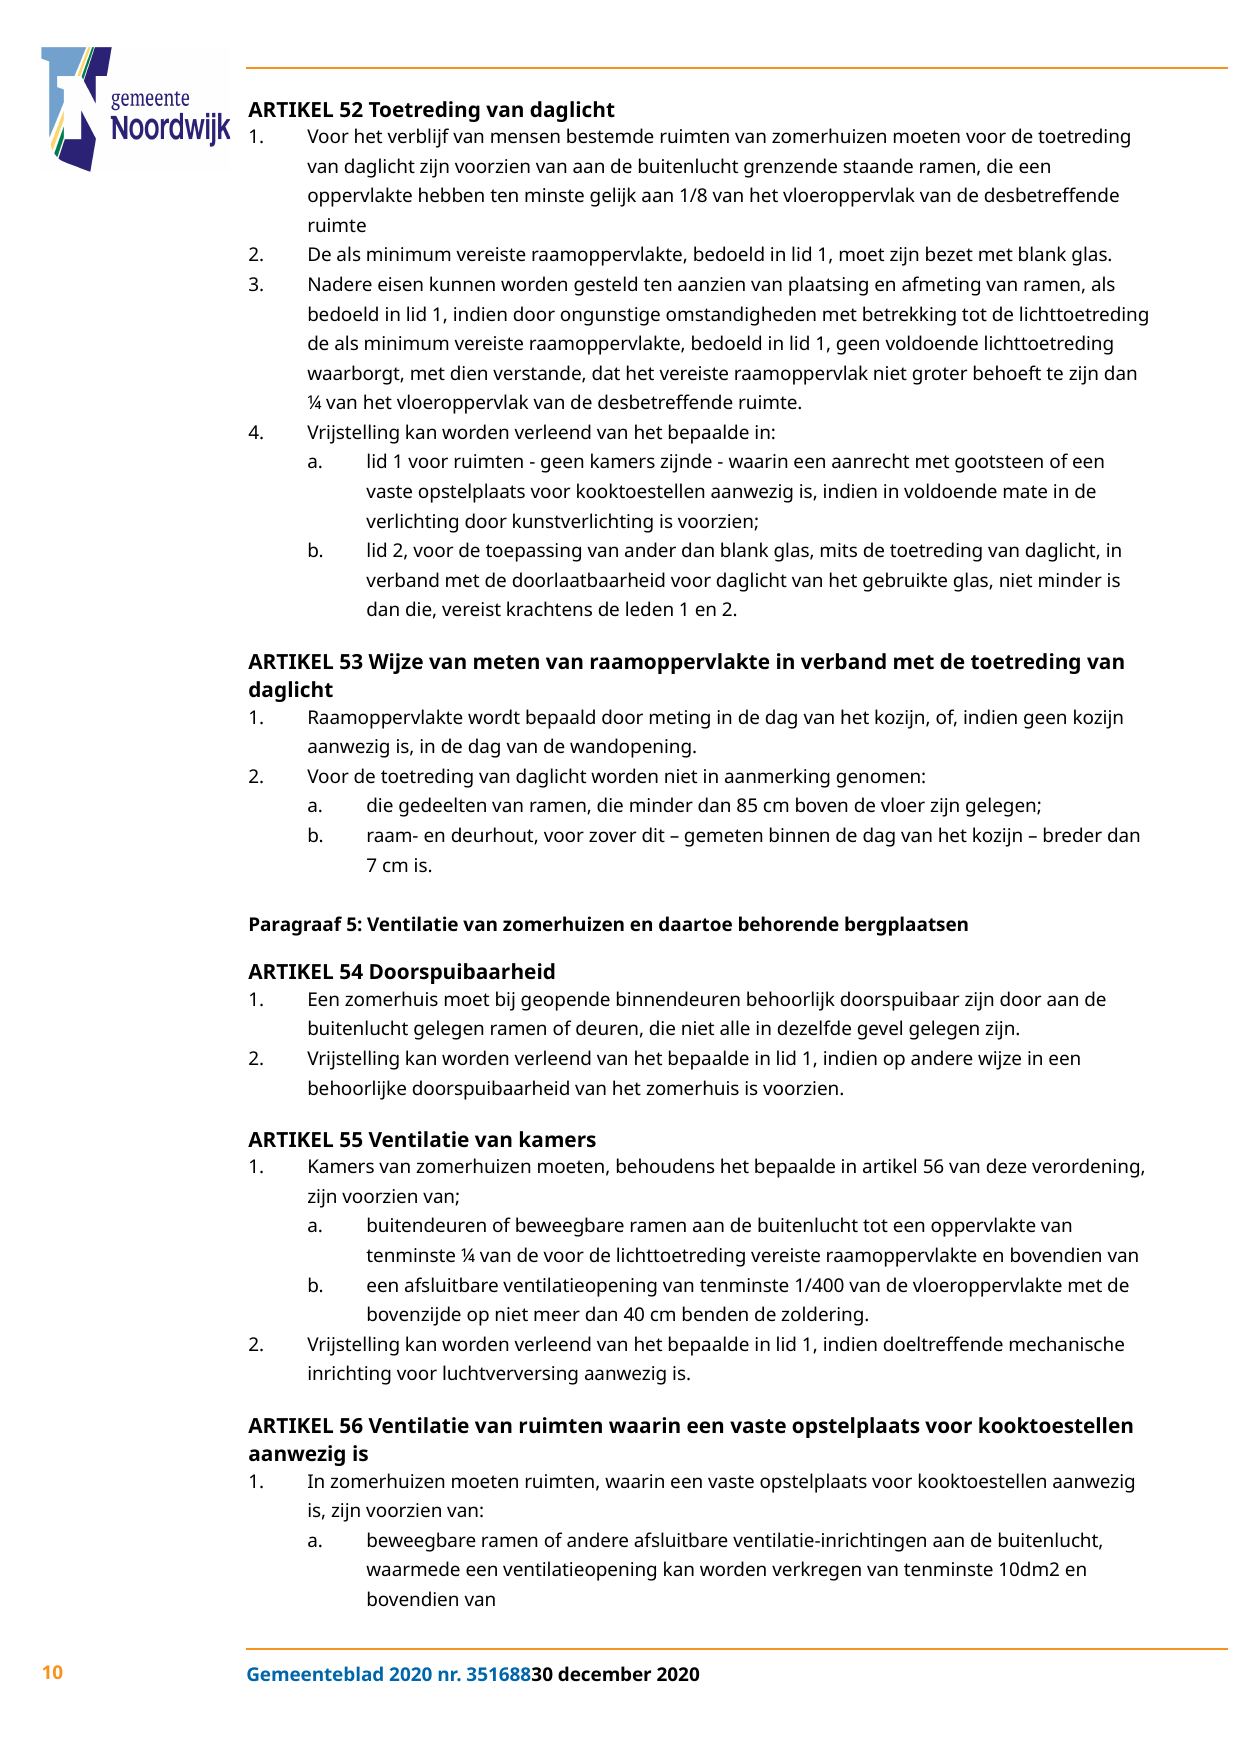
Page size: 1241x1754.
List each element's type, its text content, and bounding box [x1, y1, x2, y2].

list Raamoppervlakte wordt bepaald door meting in de dag van het kozijn, of, indien geen kozijn aanwezig is, in de dag van de wandopening. [248, 704, 1152, 759]
list raam- en deurhout, voor zover dit – gemeten binnen de dag van het kozijn – breder dan 7 cm is. [307, 822, 1152, 877]
list Vrijstelling kan worden verleend van het bepaalde in lid 1, indien op andere wijze in een behoorlijke doorspuibaarheid van het zomerhuis is voorzien. [248, 1045, 1152, 1100]
list Een zomerhuis moet bij geopende binnendeuren behoorlijk doorspuibaar zijn door aan de buitenlucht gelegen ramen of deuren, die niet alle in dezelfde gevel gelegen zijn. [248, 986, 1152, 1041]
list beweegbare ramen of andere afsluitbare ventilatie-inrichtingen aan de buitenlucht, waarmede een ventilatieopening kan worden verkregen van tenminste 10dm2 en bovendien van [307, 1527, 1152, 1612]
picture [41, 47, 231, 172]
list Voor de toetreding van daglicht worden niet in aanmerking genomen: [248, 763, 1152, 789]
text ARTIKEL 52 Toetreding van daglicht [248, 95, 1152, 123]
text ARTIKEL 55 Ventilatie van kamers [248, 1125, 1152, 1153]
list Vrijstelling kan worden verleend van het bepaalde in lid 1, indien doeltreffende mechanische inrichting voor luchtverversing aanwezig is. [248, 1331, 1152, 1386]
list Nadere eisen kunnen worden gesteld ten aanzien van plaatsing en afmeting van ramen, als bedoeld in lid 1, indien door ongunstige omstandigheden met betrekking tot de lichttoetreding de als minimum vereiste raamoppervlakte, bedoeld in lid 1, geen voldoende lichttoetreding waarborgt, met dien verstande, dat het vereiste raamoppervlak niet groter behoeft te zijn dan ¼ van het vloeroppervlak van de desbetreffende ruimte. [248, 271, 1152, 415]
list lid 1 voor ruimten - geen kamers zijnde - waarin een aanrecht met gootsteen of een vaste opstelplaats voor kooktoestellen aanwezig is, indien in voldoende mate in de verlichting door kunstverlichting is voorzien; [307, 449, 1152, 533]
text ARTIKEL 53 Wijze van meten van raamoppervlakte in verband met de toetreding van daglicht [248, 647, 1152, 704]
text Paragraaf 5: Ventilatie van zomerhuizen en daartoe behorende bergplaatsen [248, 911, 1152, 937]
text ARTIKEL 54 Doorspuibaarheid [248, 957, 1152, 986]
text ARTIKEL 56 Ventilatie van ruimten waarin een vaste opstelplaats voor kooktoestellen aanwezig is [248, 1411, 1152, 1468]
list die gedeelten van ramen, die minder dan 85 cm boven de vloer zijn gelegen; [307, 793, 1152, 818]
list lid 2, voor de toepassing van ander dan blank glas, mits de toetreding van daglicht, in verband met de doorlaatbaarheid voor daglicht van het gebruikte glas, niet minder is dan die, vereist krachtens de leden 1 en 2. [307, 537, 1152, 622]
list buitendeuren of beweegbare ramen aan de buitenlucht tot een oppervlakte van tenminste ¼ van de voor de lichttoetreding vereiste raamoppervlakte en bovendien van [307, 1213, 1152, 1268]
list Vrijstelling kan worden verleend van het bepaalde in: [248, 419, 1152, 445]
list De als minimum vereiste raamoppervlakte, bedoeld in lid 1, moet zijn bezet met blank glas. [248, 242, 1152, 267]
list Kamers van zomerhuizen moeten, behoudens het bepaalde in artikel 56 van deze verordening, zijn voorzien van; [248, 1153, 1152, 1209]
list Voor het verblijf van mensen bestemde ruimten van zomerhuizen moeten voor de toetreding van daglicht zijn voorzien van aan de buitenlucht grenzende staande ramen, die een oppervlakte hebben ten minste gelijk aan 1/8 van het vloeroppervlak van de desbetreffende ruimte [248, 123, 1152, 238]
list een afsluitbare ventilatieopening van tenminste 1/400 van de vloeroppervlakte met de bovenzijde op niet meer dan 40 cm benden de zoldering. [307, 1272, 1152, 1327]
list In zomerhuizen moeten ruimten, waarin een vaste opstelplaats voor kooktoestellen aanwezig is, zijn voorzien van: [248, 1468, 1152, 1523]
